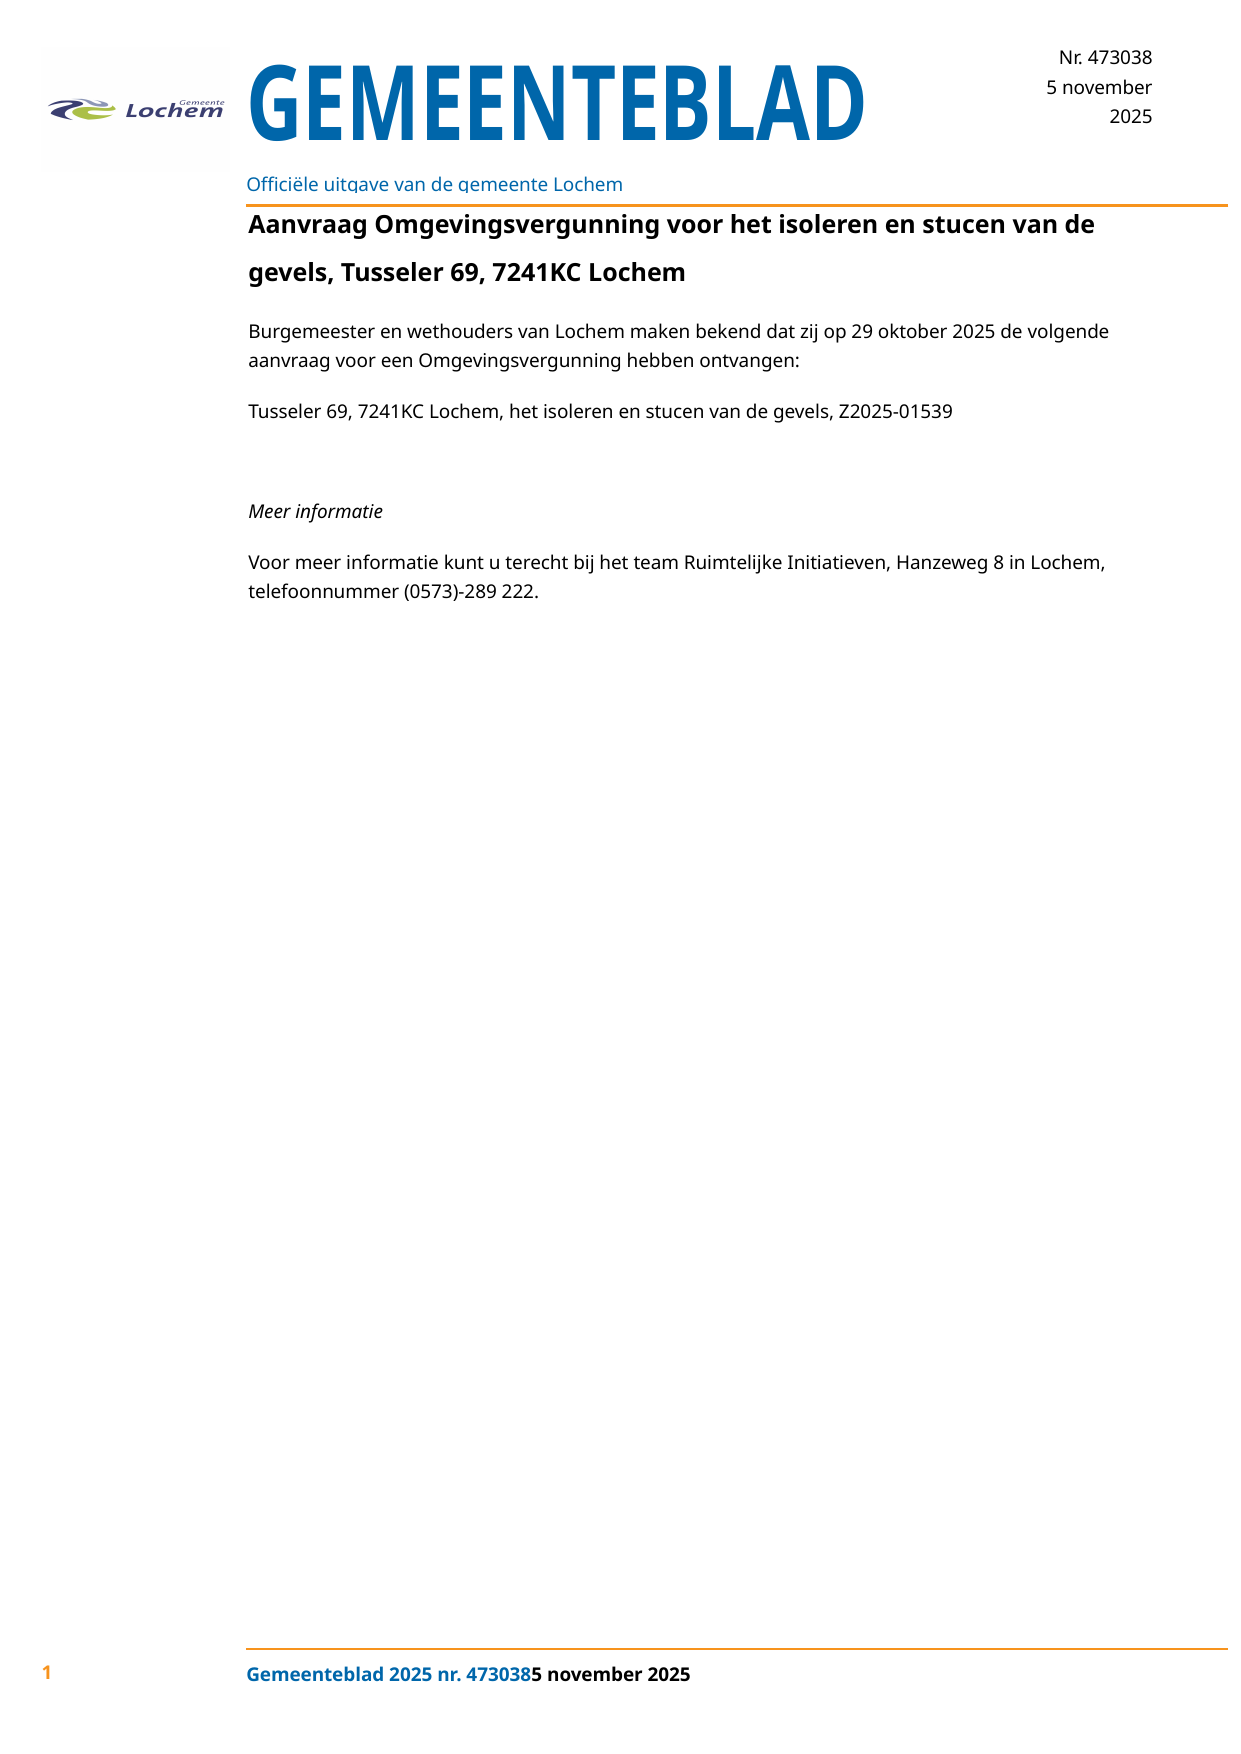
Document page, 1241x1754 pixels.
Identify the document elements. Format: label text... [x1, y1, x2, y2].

text Burgemeester en wethouders van Lochem maken bekend dat zij op 29 oktober 2025 de volgende aanvraag voor een Omgevingsvergunning hebben ontvangen: [248, 318, 1152, 373]
text Meer informatie [248, 499, 1152, 524]
picture [41, 47, 231, 172]
text Tusseler 69, 7241KC Lochem, het isoleren en stucen van de gevels, Z2025-01539 [248, 398, 1152, 424]
text Aanvraag Omgevingsvergunning voor het isoleren en stucen van de gevels, Tusseler 69, 7241KC Lochem [248, 207, 1152, 288]
text Voor meer informatie kunt u terecht bij het team Ruimtelijke Initiatieven, Hanzeweg 8 in Lochem, telefoonnummer (0573)-289 222. [248, 549, 1152, 604]
